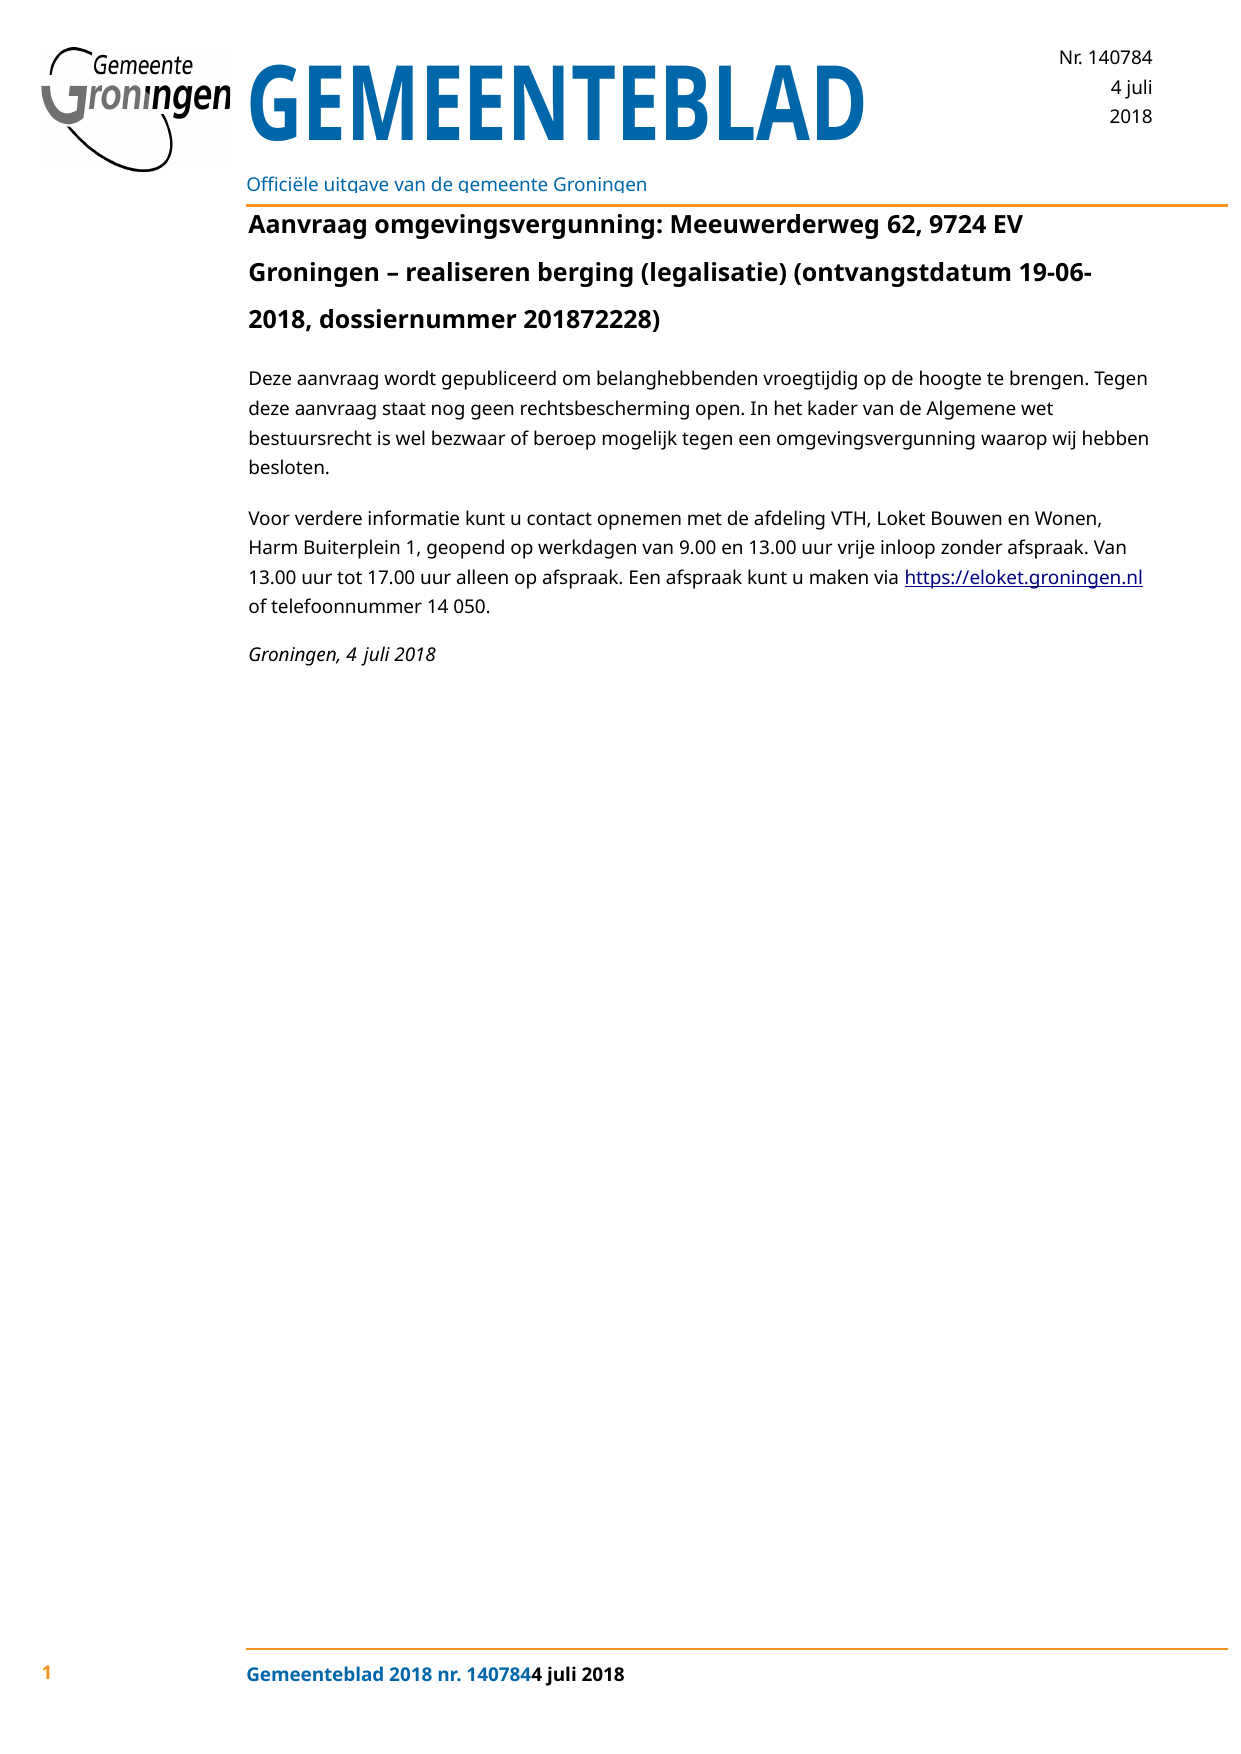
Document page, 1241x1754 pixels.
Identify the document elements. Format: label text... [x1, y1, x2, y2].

picture [41, 47, 231, 172]
text Aanvraag omgevingsvergunning: Meeuwerderweg 62, 9724 EV Groningen – realiseren berging (legalisatie) (ontvangstdatum 19-06-2018, dossiernummer 201872228) [248, 207, 1152, 336]
text Voor verdere informatie kunt u contact opnemen met de afdeling VTH, Loket Bouwen en Wonen, Harm Buiterplein 1, geopend op werkdagen van 9.00 en 13.00 uur vrije inloop zonder afspraak. Van 13.00 uur tot 17.00 uur alleen op afspraak. Een afspraak kunt u maken via https://eloket.groningen.nl of telefoonnummer 14 050. [248, 505, 1152, 619]
text Groningen, 4 juli 2018 [248, 641, 1152, 667]
text Deze aanvraag wordt gepubliceerd om belanghebbenden vroegtijdig op de hoogte te brengen. Tegen deze aanvraag staat nog geen rechtsbescherming open. In het kader van de Algemene wet bestuursrecht is wel bezwaar of beroep mogelijk tegen een omgevingsvergunning waarop wij hebben besloten. [248, 366, 1152, 480]
